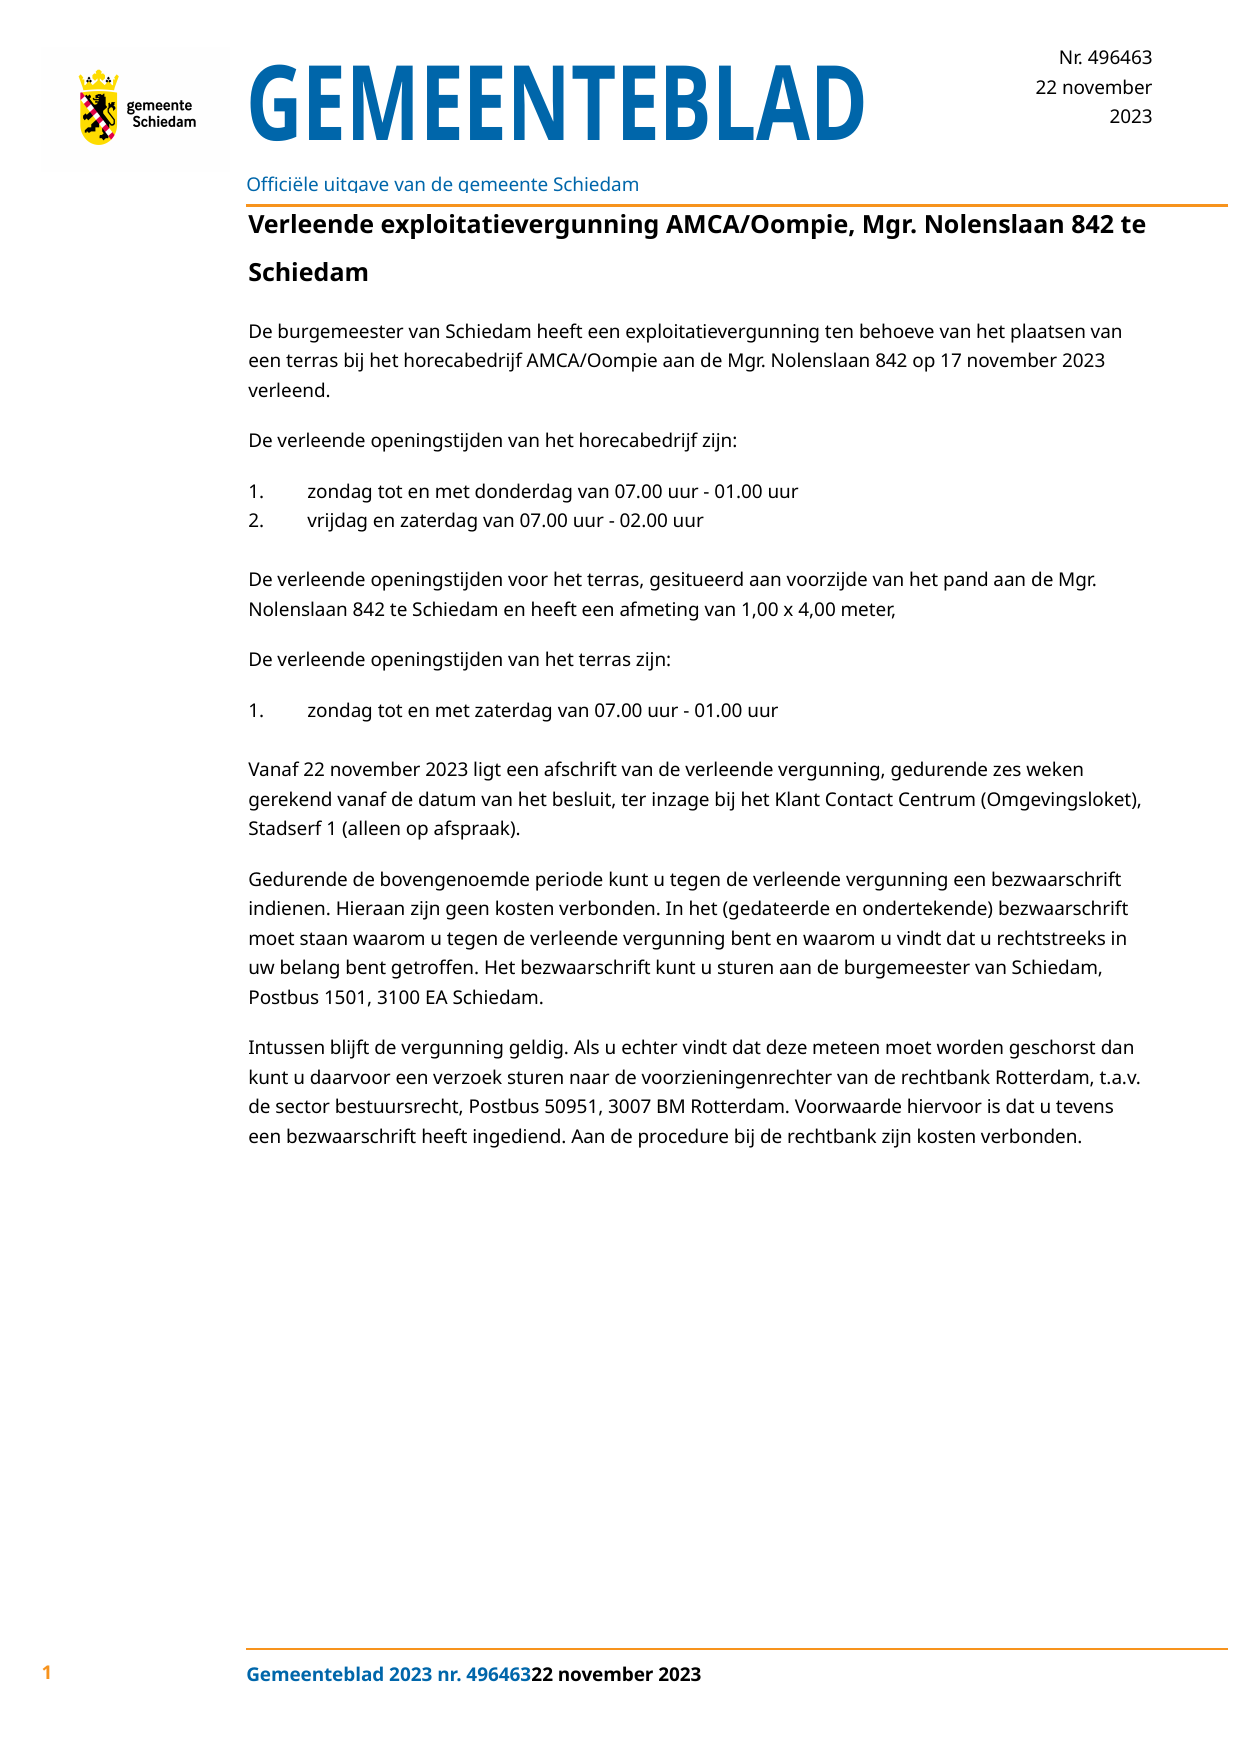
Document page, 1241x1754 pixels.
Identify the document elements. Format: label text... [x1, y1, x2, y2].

text Intussen blijft de vergunning geldig. Als u echter vindt dat deze meteen moet worden geschorst dan kunt u daarvoor een verzoek sturen naar de voorzieningenrechter van de rechtbank Rotterdam, t.a.v. de sector bestuursrecht, Postbus 50951, 3007 BM Rotterdam. Voorwaarde hiervoor is dat u tevens een bezwaarschrift heeft ingediend. Aan de procedure bij de rechtbank zijn kosten verbonden. [248, 1034, 1152, 1149]
list zondag tot en met zaterdag van 07.00 uur - 01.00 uur [248, 697, 1152, 723]
list vrijdag en zaterdag van 07.00 uur - 02.00 uur [248, 507, 1152, 533]
text Gedurende de bovengenoemde periode kunt u tegen de verleende vergunning een bezwaarschrift indienen. Hieraan zijn geen kosten verbonden. In het (gedateerde en ondertekende) bezwaarschrift moet staan waarom u tegen de verleende vergunning bent en waarom u vindt dat u rechtstreeks in uw belang bent getroffen. Het bezwaarschrift kunt u sturen aan de burgemeester van Schiedam, Postbus 1501, 3100 EA Schiedam. [248, 866, 1152, 1010]
text Vanaf 22 november 2023 ligt een afschrift van de verleende vergunning, gedurende zes weken gerekend vanaf de datum van het besluit, ter inzage bij het Klant Contact Centrum (Omgevingsloket), Stadserf 1 (alleen op afspraak). [248, 756, 1152, 841]
text De verleende openingstijden voor het terras, gesitueerd aan voorzijde van het pand aan de Mgr. Nolenslaan 842 te Schiedam en heeft een afmeting van 1,00 x 4,00 meter, [248, 567, 1152, 622]
text De burgemeester van Schiedam heeft een exploitatievergunning ten behoeve van het plaatsen van een terras bij het horecabedrijf AMCA/Oompie aan de Mgr. Nolenslaan 842 op 17 november 2023 verleend. [248, 318, 1152, 403]
picture [41, 47, 231, 172]
text Verleende exploitatievergunning AMCA/Oompie, Mgr. Nolenslaan 842 te Schiedam [248, 207, 1152, 288]
text De verleende openingstijden van het terras zijn: [248, 647, 1152, 672]
text De verleende openingstijden van het horecabedrijf zijn: [248, 427, 1152, 453]
list zondag tot en met donderdag van 07.00 uur - 01.00 uur [248, 478, 1152, 504]
